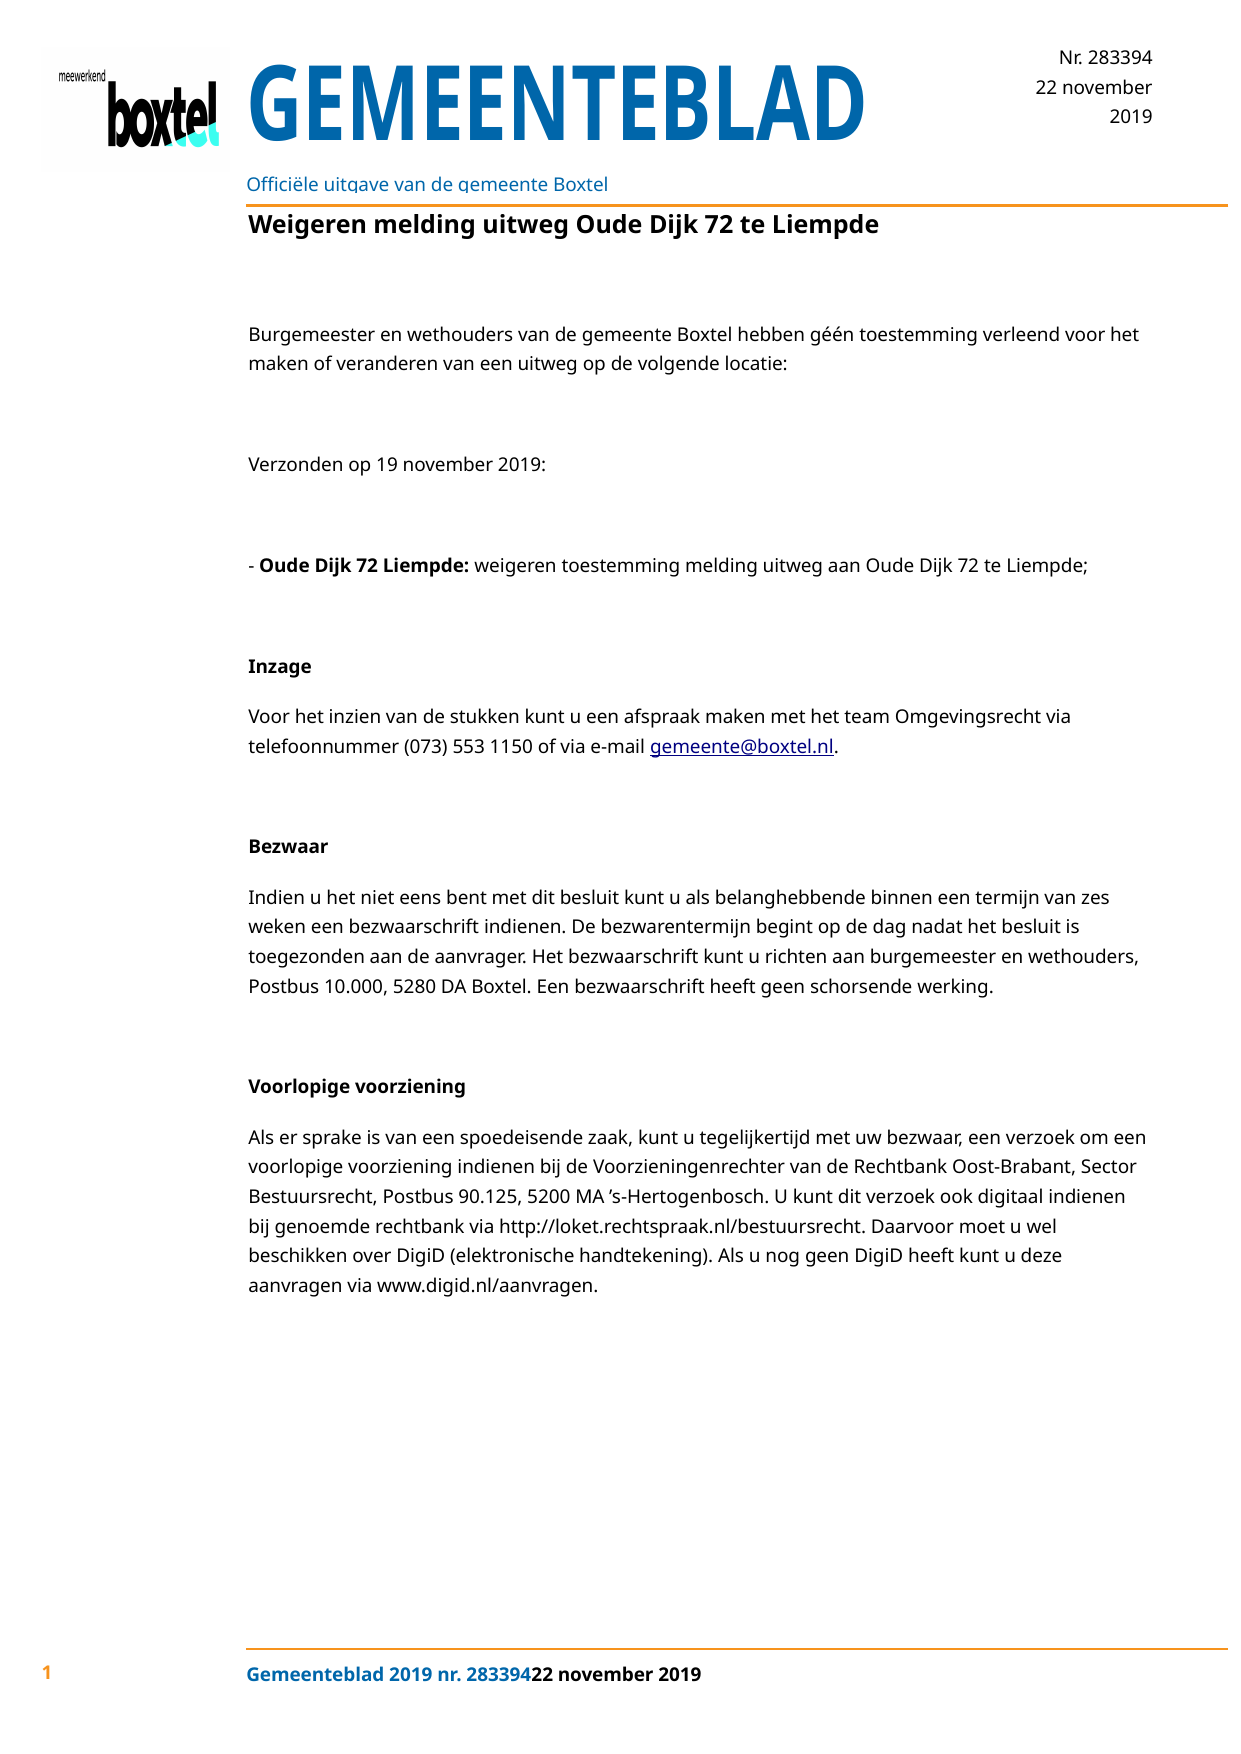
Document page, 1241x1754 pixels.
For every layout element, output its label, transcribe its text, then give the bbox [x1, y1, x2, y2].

text Weigeren melding uitweg Oude Dijk 72 te Liempde [248, 207, 1152, 241]
text Voorlopige voorziening [248, 1074, 1152, 1099]
text Burgemeester en wethouders van de gemeente Boxtel hebben géén toestemming verleend voor het maken of veranderen van een uitweg op de volgende locatie: [248, 321, 1152, 376]
text Als er sprake is van een spoedeisende zaak, kunt u tegelijkertijd met uw bezwaar, een verzoek om een voorlopige voorziening indienen bij de Voorzieningenrechter van de Rechtbank Oost-Brabant, Sector Bestuursrecht, Postbus 90.125, 5200 MA ’s-Hertogenbosch. U kunt dit verzoek ook digitaal indienen bij genoemde rechtbank via http://loket.rechtspraak.nl/bestuursrecht. Daarvoor moet u wel beschikken over DigiD (elektronische handtekening). Als u nog geen DigiD heeft kunt u deze aanvragen via www.digid.nl/aanvragen. [248, 1124, 1152, 1298]
text Bezwaar [248, 834, 1152, 859]
picture [41, 47, 231, 172]
text Indien u het niet eens bent met dit besluit kunt u als belanghebbende binnen een termijn van zes weken een bezwaarschrift indienen. De bezwarentermijn begint op de dag nadat het besluit is toegezonden aan de aanvrager. Het bezwaarschrift kunt u richten aan burgemeester en wethouders, Postbus 10.000, 5280 DA Boxtel. Een bezwaarschrift heeft geen schorsende werking. [248, 884, 1152, 998]
text Voor het inzien van de stukken kunt u een afspraak maken met het team Omgevingsrecht via telefoonnummer (073) 553 1150 of via e-mail gemeente@boxtel.nl. [248, 703, 1152, 758]
text Inzage [248, 653, 1152, 678]
text Verzonden op 19 november 2019: [248, 451, 1152, 477]
text - Oude Dijk 72 Liempde: weigeren toestemming melding uitweg aan Oude Dijk 72 te Liempde; [248, 552, 1152, 578]
